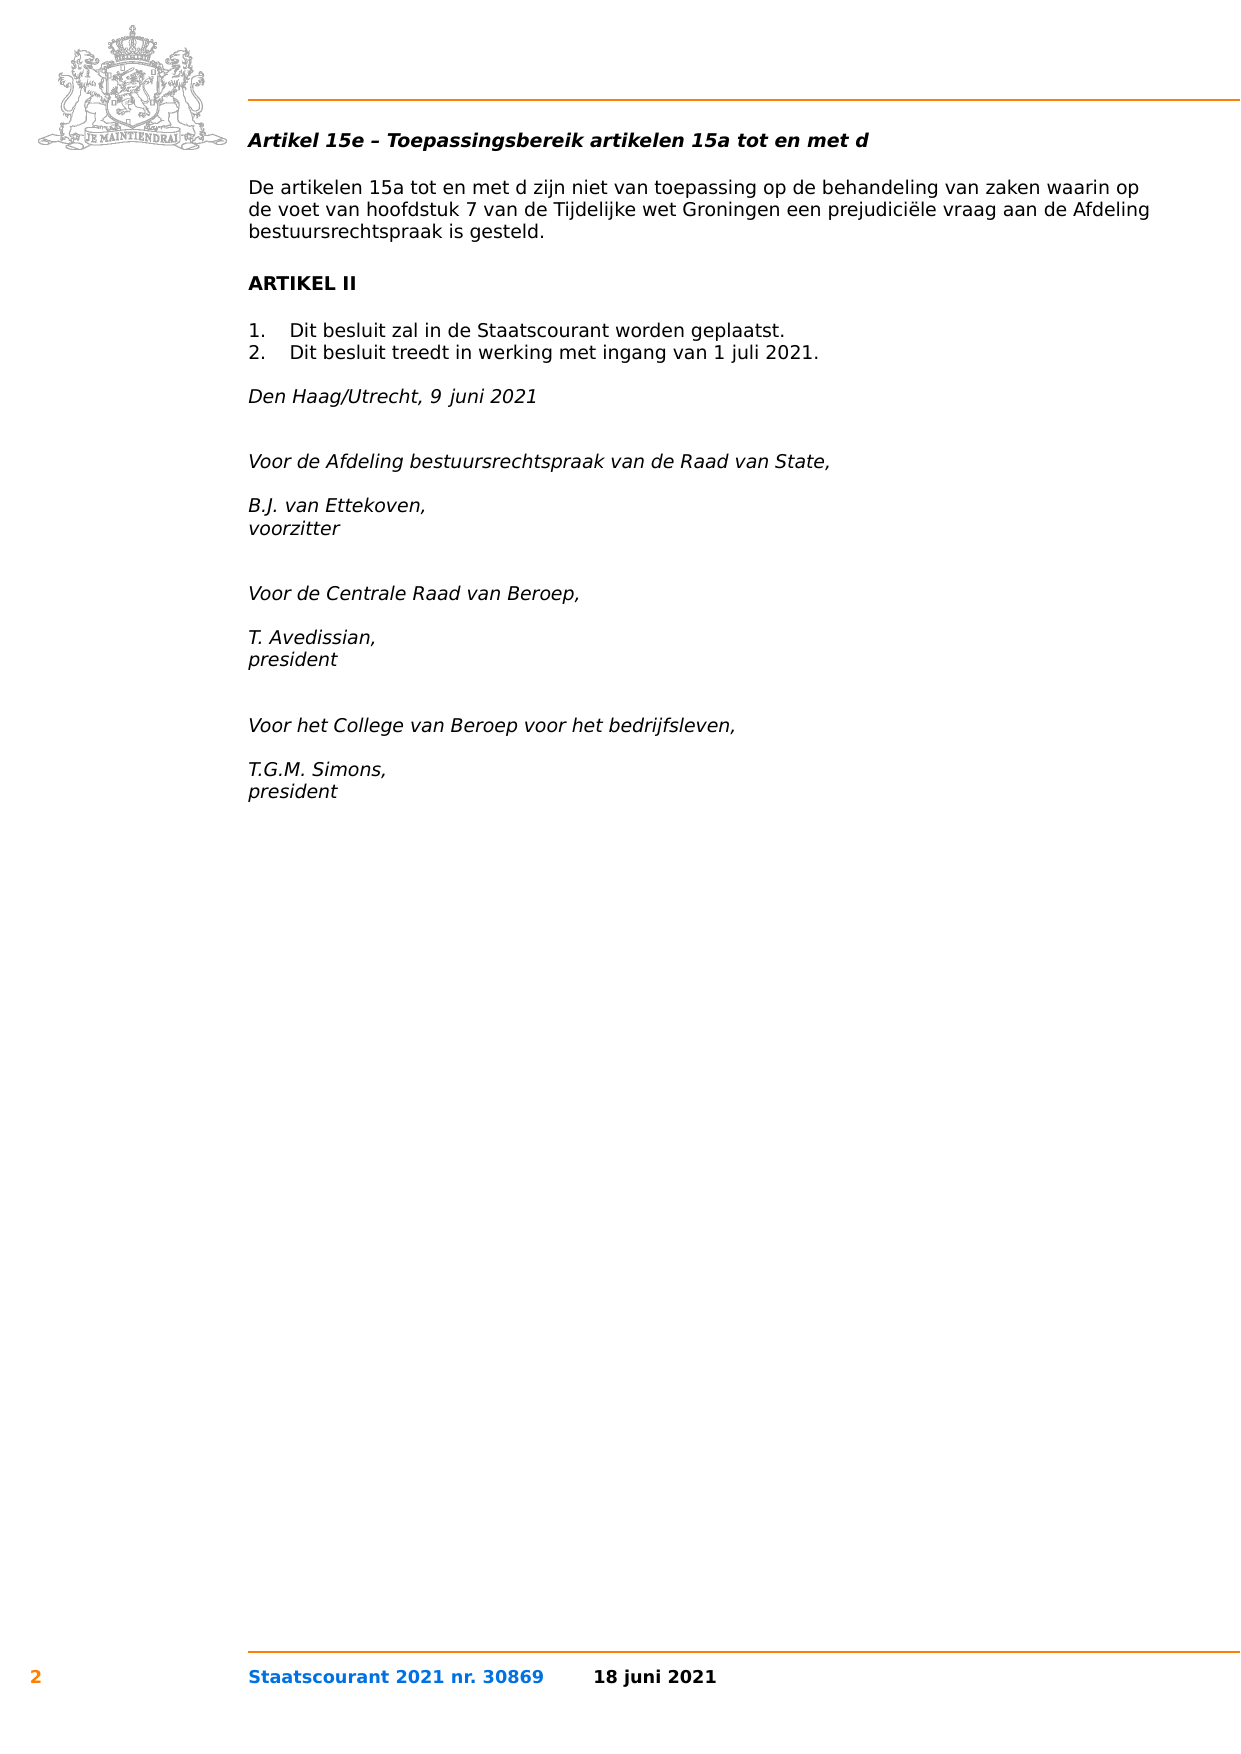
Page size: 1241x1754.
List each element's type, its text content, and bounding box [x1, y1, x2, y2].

text 2. Dit besluit treedt in werking met ingang van 1 juli 2021. [248, 342, 1163, 364]
text De artikelen 15a tot en met d zijn niet van toepassing op de behandeling van zaken waarin op de voet van hoofdstuk 7 van de Tijdelijke wet Groningen een prejudiciële vraag aan de Afdeling bestuursrechtspraak is gesteld. [248, 177, 1163, 243]
text Voor de Afdeling bestuursrechtspraak van de Raad van State, B.J. van Ettekoven, voorzitter [248, 429, 1163, 539]
subtitle ARTIKEL II [248, 273, 1163, 295]
text Voor de Centrale Raad van Beroep, T. Avedissian, president [248, 561, 1163, 671]
picture [38, 25, 227, 150]
text Voor het College van Beroep voor het bedrijfsleven, T.G.M. Simons, president [248, 693, 1163, 803]
text Den Haag/Utrecht, 9 juni 2021 [248, 386, 1163, 408]
subtitle Artikel 15e – Toepassingsbereik artikelen 15a tot en met d [248, 130, 1163, 152]
text 1. Dit besluit zal in de Staatscourant worden geplaatst. [248, 320, 1163, 342]
